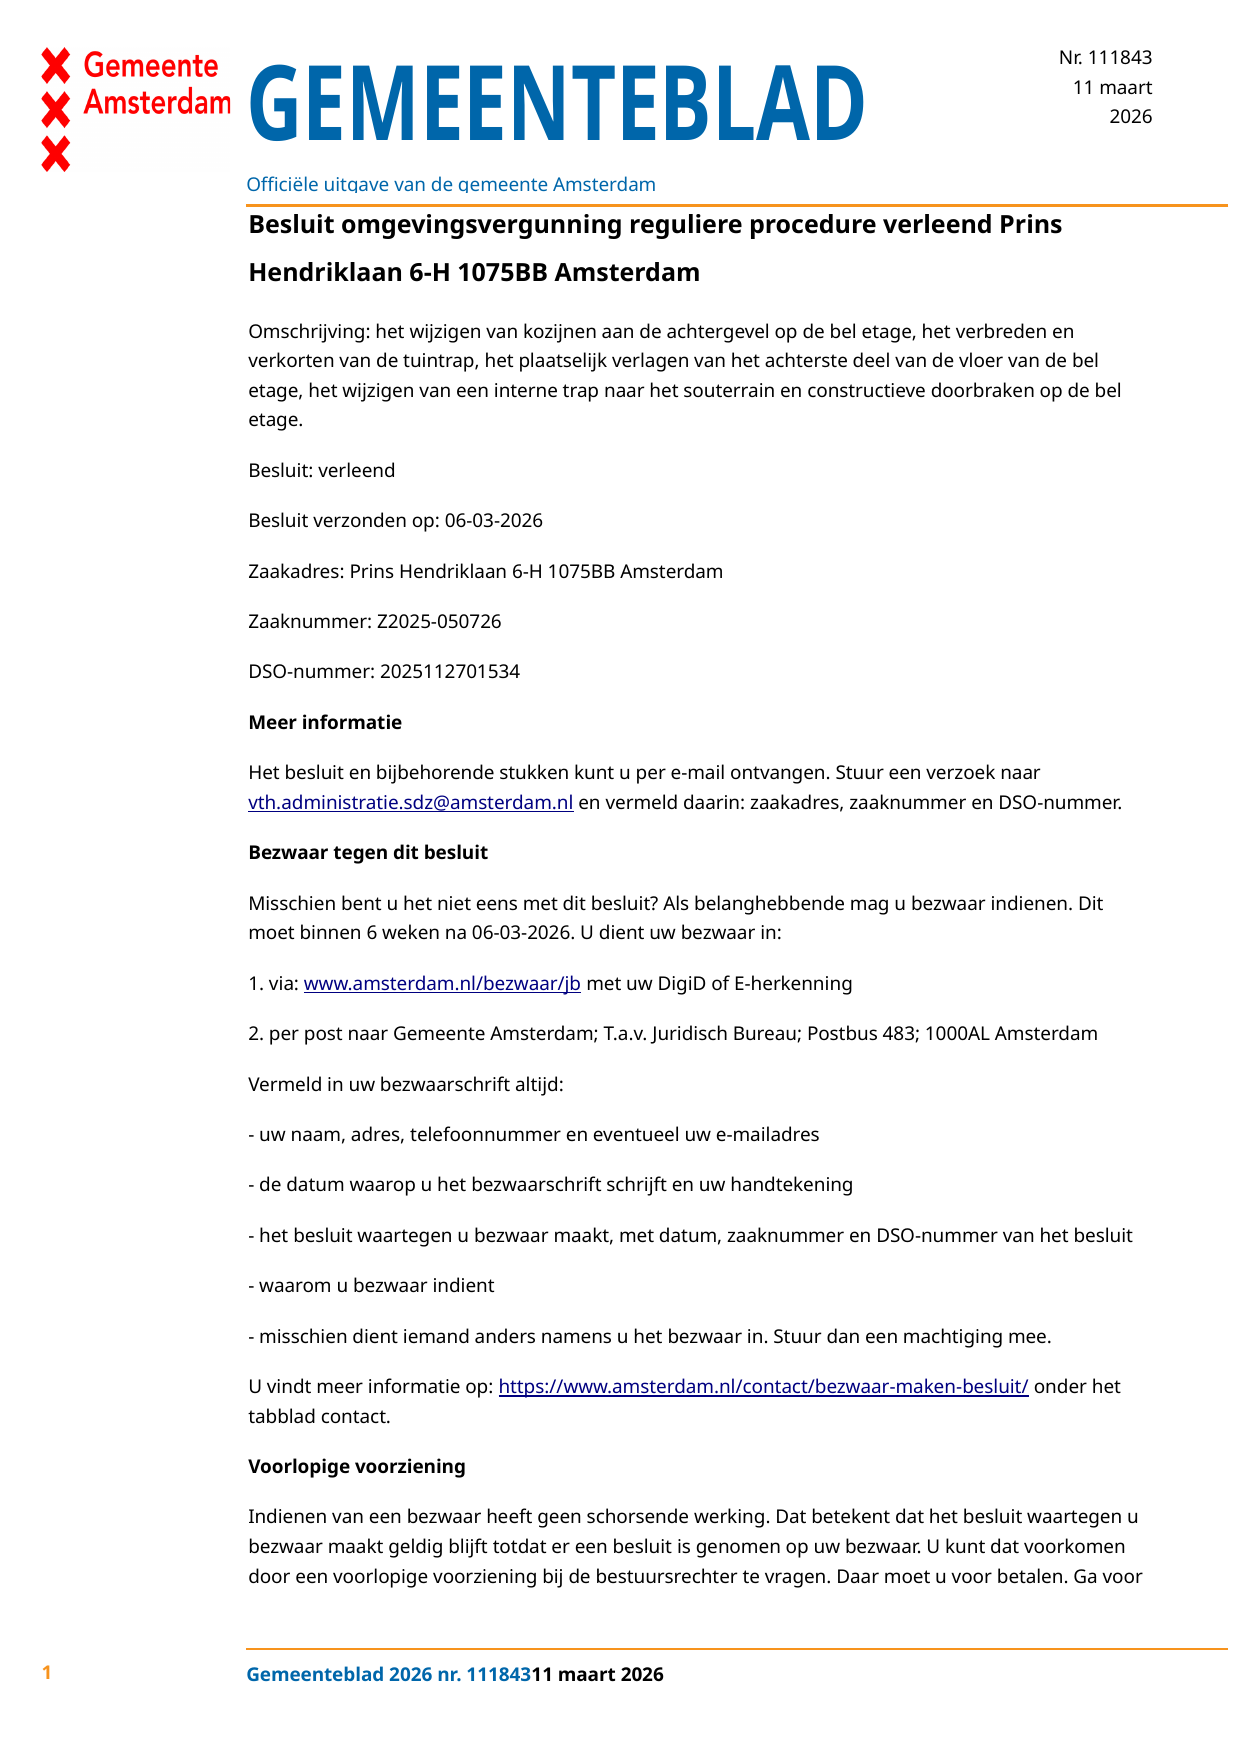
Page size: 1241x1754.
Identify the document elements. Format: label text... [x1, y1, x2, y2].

text Voorlopige voorziening [248, 1453, 1152, 1479]
text 2. per post naar Gemeente Amsterdam; T.a.v. Juridisch Bureau; Postbus 483; 1000AL Amsterdam [248, 1020, 1152, 1046]
text Vermeld in uw bezwaarschrift altijd: [248, 1071, 1152, 1097]
text 1. via: www.amsterdam.nl/bezwaar/jb met uw DigiD of E-herkenning [248, 970, 1152, 996]
text Indienen van een bezwaar heeft geen schorsende werking. Dat betekent dat het besluit waartegen u bezwaar maakt geldig blijft totdat er een besluit is genomen op uw bezwaar. U kunt dat voorkomen door een voorlopige voorziening bij de bestuursrechter te vragen. Daar moet u voor betalen. Ga voor [248, 1504, 1152, 1589]
picture [41, 47, 231, 172]
text DSO-nummer: 2025112701534 [248, 659, 1152, 684]
text Besluit verzonden op: 06-03-2026 [248, 507, 1152, 533]
text U vindt meer informatie op: https://www.amsterdam.nl/contact/bezwaar-maken-besluit/ onder het tabblad contact. [248, 1373, 1152, 1429]
text Meer informatie [248, 709, 1152, 735]
text Zaakadres: Prins Hendriklaan 6-H 1075BB Amsterdam [248, 558, 1152, 584]
text Zaaknummer: Z2025-050726 [248, 608, 1152, 634]
text - misschien dient iemand anders namens u het bezwaar in. Stuur dan een machtiging mee. [248, 1323, 1152, 1349]
text Het besluit en bijbehorende stukken kunt u per e-mail ontvangen. Stuur een verzoek naar vth.administratie.sdz@amsterdam.nl en vermeld daarin: zaakadres, zaaknummer en DSO-nummer. [248, 759, 1152, 815]
text Misschien bent u het niet eens met dit besluit? Als belanghebbende mag u bezwaar indienen. Dit moet binnen 6 weken na 06-03-2026. U dient uw bezwaar in: [248, 890, 1152, 945]
text Bezwaar tegen dit besluit [248, 839, 1152, 865]
text Omschrijving: het wijzigen van kozijnen aan de achtergevel op de bel etage, het verbreden en verkorten van de tuintrap, het plaatselijk verlagen van het achterste deel van de vloer van de bel etage, het wijzigen van een interne trap naar het souterrain en constructieve doorbraken op de bel etage. [248, 318, 1152, 432]
text - uw naam, adres, telefoonnummer en eventueel uw e-mailadres [248, 1121, 1152, 1147]
text - de datum waarop u het bezwaarschrift schrijft en uw handtekening [248, 1172, 1152, 1197]
text - waarom u bezwaar indient [248, 1272, 1152, 1298]
text Besluit omgevingsvergunning reguliere procedure verleend Prins Hendriklaan 6-H 1075BB Amsterdam [248, 207, 1152, 288]
text Besluit: verleend [248, 457, 1152, 483]
text - het besluit waartegen u bezwaar maakt, met datum, zaaknummer en DSO-nummer van het besluit [248, 1222, 1152, 1248]
